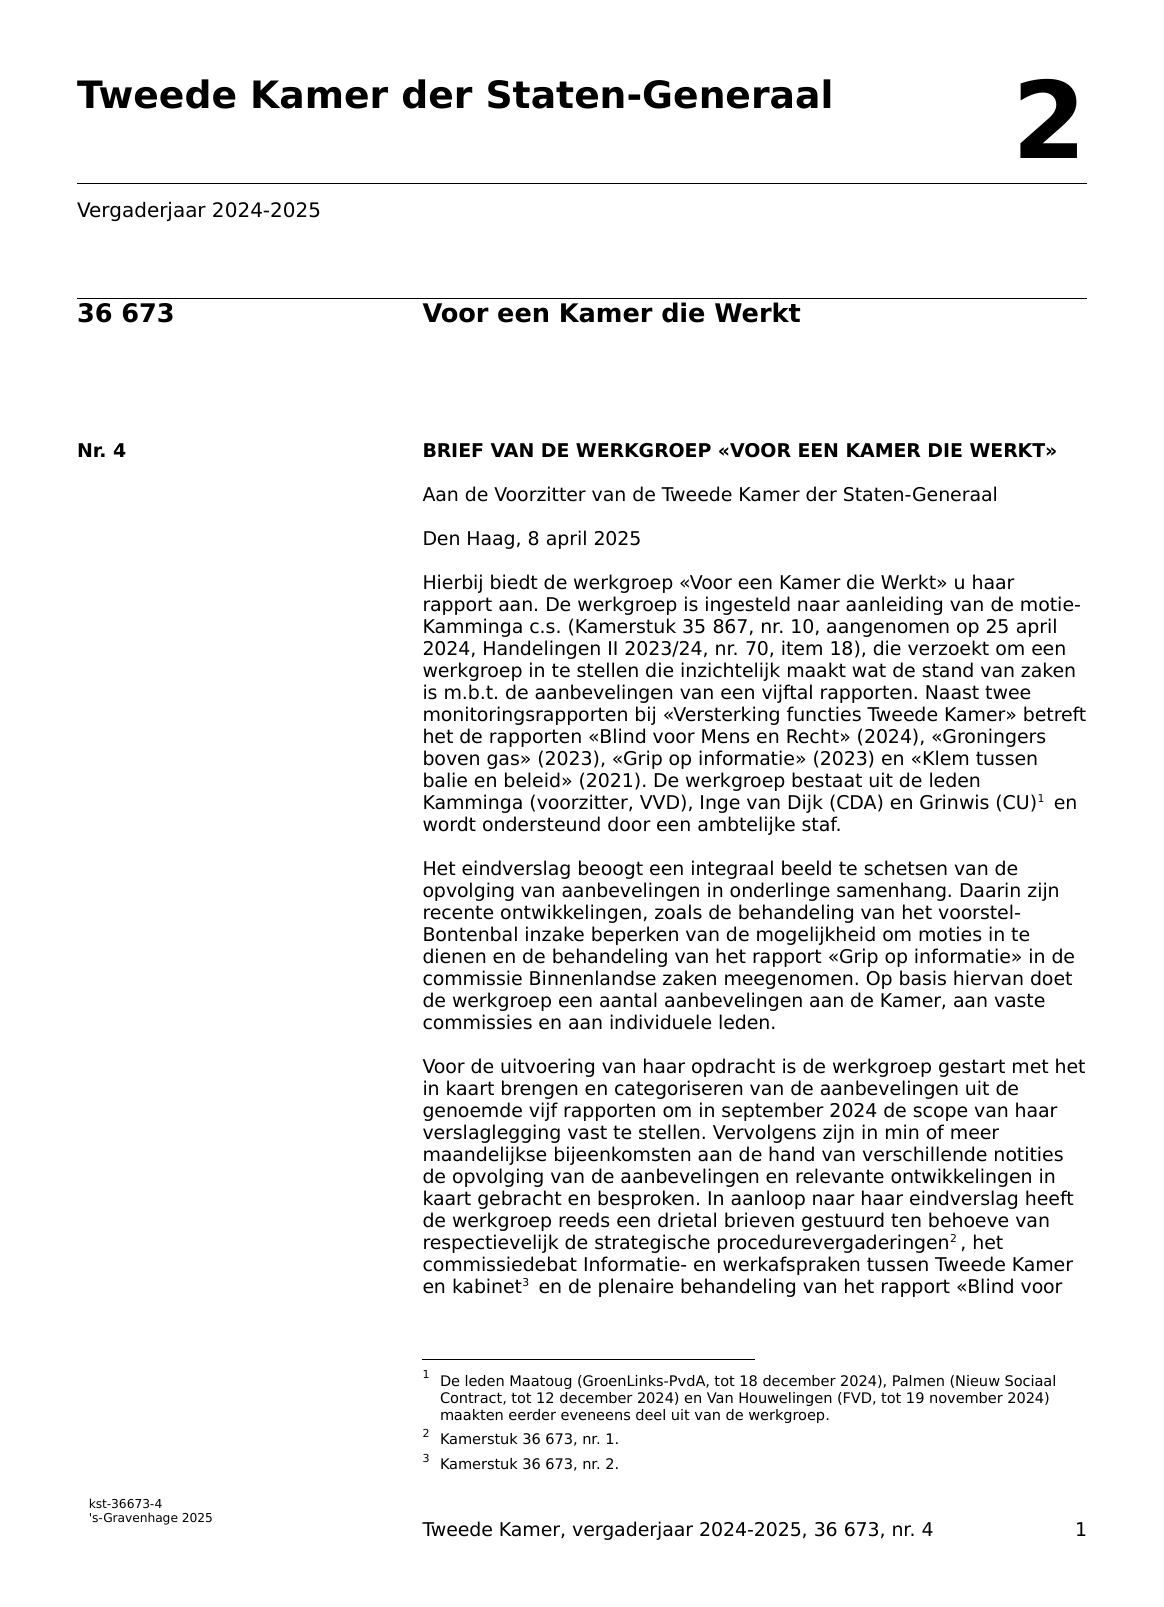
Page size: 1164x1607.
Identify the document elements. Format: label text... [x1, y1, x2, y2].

text Kamerstuk 36 673, nr. 1. [422, 1427, 1087, 1449]
text Kamerstuk 36 673, nr. 2. [422, 1452, 1087, 1474]
table_cell Vergaderjaar 2024-2025 [77, 184, 1087, 298]
text Hierbij biedt de werkgroep «Voor een Kamer die Werkt» u haar rapport aan. De werkgroep is ingesteld naar aanleiding van de motie-Kamminga c.s. (Kamerstuk 35 867, nr. 10, aangenomen op 25 april 2024, Handelingen II 2023/24, nr. 70, item 18), die verzoekt om een werkgroep in te stellen die inzichtelijk maakt wat de stand van zaken is m.b.t. de aanbevelingen van een vijftal rapporten. Naast twee monitoringsrapporten bij «Versterking functies Tweede Kamer» betreft het de rapporten «Blind voor Mens en Recht» (2024), «Groningers boven gas» (2023), «Grip op informatie» (2023) en «Klem tussen balie en beleid» (2021). De werkgroep bestaat uit de leden Kamminga (voorzitter, VVD), Inge van Dijk (CDA) en Grinwis (CU) en wordt ondersteund door een ambtelijke staf. [422, 572, 1087, 836]
text De leden Maatoug (GroenLinks-PvdA, tot 18 december 2024), Palmen (Nieuw Sociaal Contract, tot 12 december 2024) en Van Houwelingen (FVD, tot 19 november 2024) maakten eerder eveneens deel uit van de werkgroep. [422, 1368, 1087, 1424]
subtitle 36 673 Voor een Kamer die Werkt [77, 299, 1087, 329]
text 's-Gravenhage 2025 [88, 1511, 323, 1525]
table_header 2 [886, 59, 1087, 183]
text Den Haag, 8 april 2025 [422, 528, 1087, 550]
subtitle Nr. 4 BRIEF VAN DE WERKGROEP «VOOR EEN KAMER DIE WERKT» [77, 440, 1087, 462]
table_header Tweede Kamer der Staten-Generaal [77, 59, 886, 183]
text kst-36673-4 [88, 1497, 323, 1511]
text Aan de Voorzitter van de Tweede Kamer der Staten-Generaal [422, 484, 1087, 506]
text Het eindverslag beoogt een integraal beeld te schetsen van de opvolging van aanbevelingen in onderlinge samenhang. Daarin zijn recente ontwikkelingen, zoals de behandeling van het voorstel-Bontenbal inzake beperken van de mogelijkheid om moties in te dienen en de behandeling van het rapport «Grip op informatie» in de commissie Binnenlandse zaken meegenomen. Op basis hiervan doet de werkgroep een aantal aanbevelingen aan de Kamer, aan vaste commissies en aan individuele leden. [422, 858, 1087, 1034]
text Voor de uitvoering van haar opdracht is de werkgroep gestart met het in kaart brengen en categoriseren van de aanbevelingen uit de genoemde vijf rapporten om in september 2024 de scope van haar verslaglegging vast te stellen. Vervolgens zijn in min of meer maandelijkse bijeenkomsten aan de hand van verschillende notities de opvolging van de aanbevelingen en relevante ontwikkelingen in kaart gebracht en besproken. In aanloop naar haar eindverslag heeft de werkgroep reeds een drietal brieven gestuurd ten behoeve van respectievelijk de strategische procedurevergaderingen, het commissiedebat Informatie- en werkafspraken tussen Tweede Kamer en kabinet en de plenaire behandeling van het rapport «Blind voor [422, 1056, 1087, 1298]
